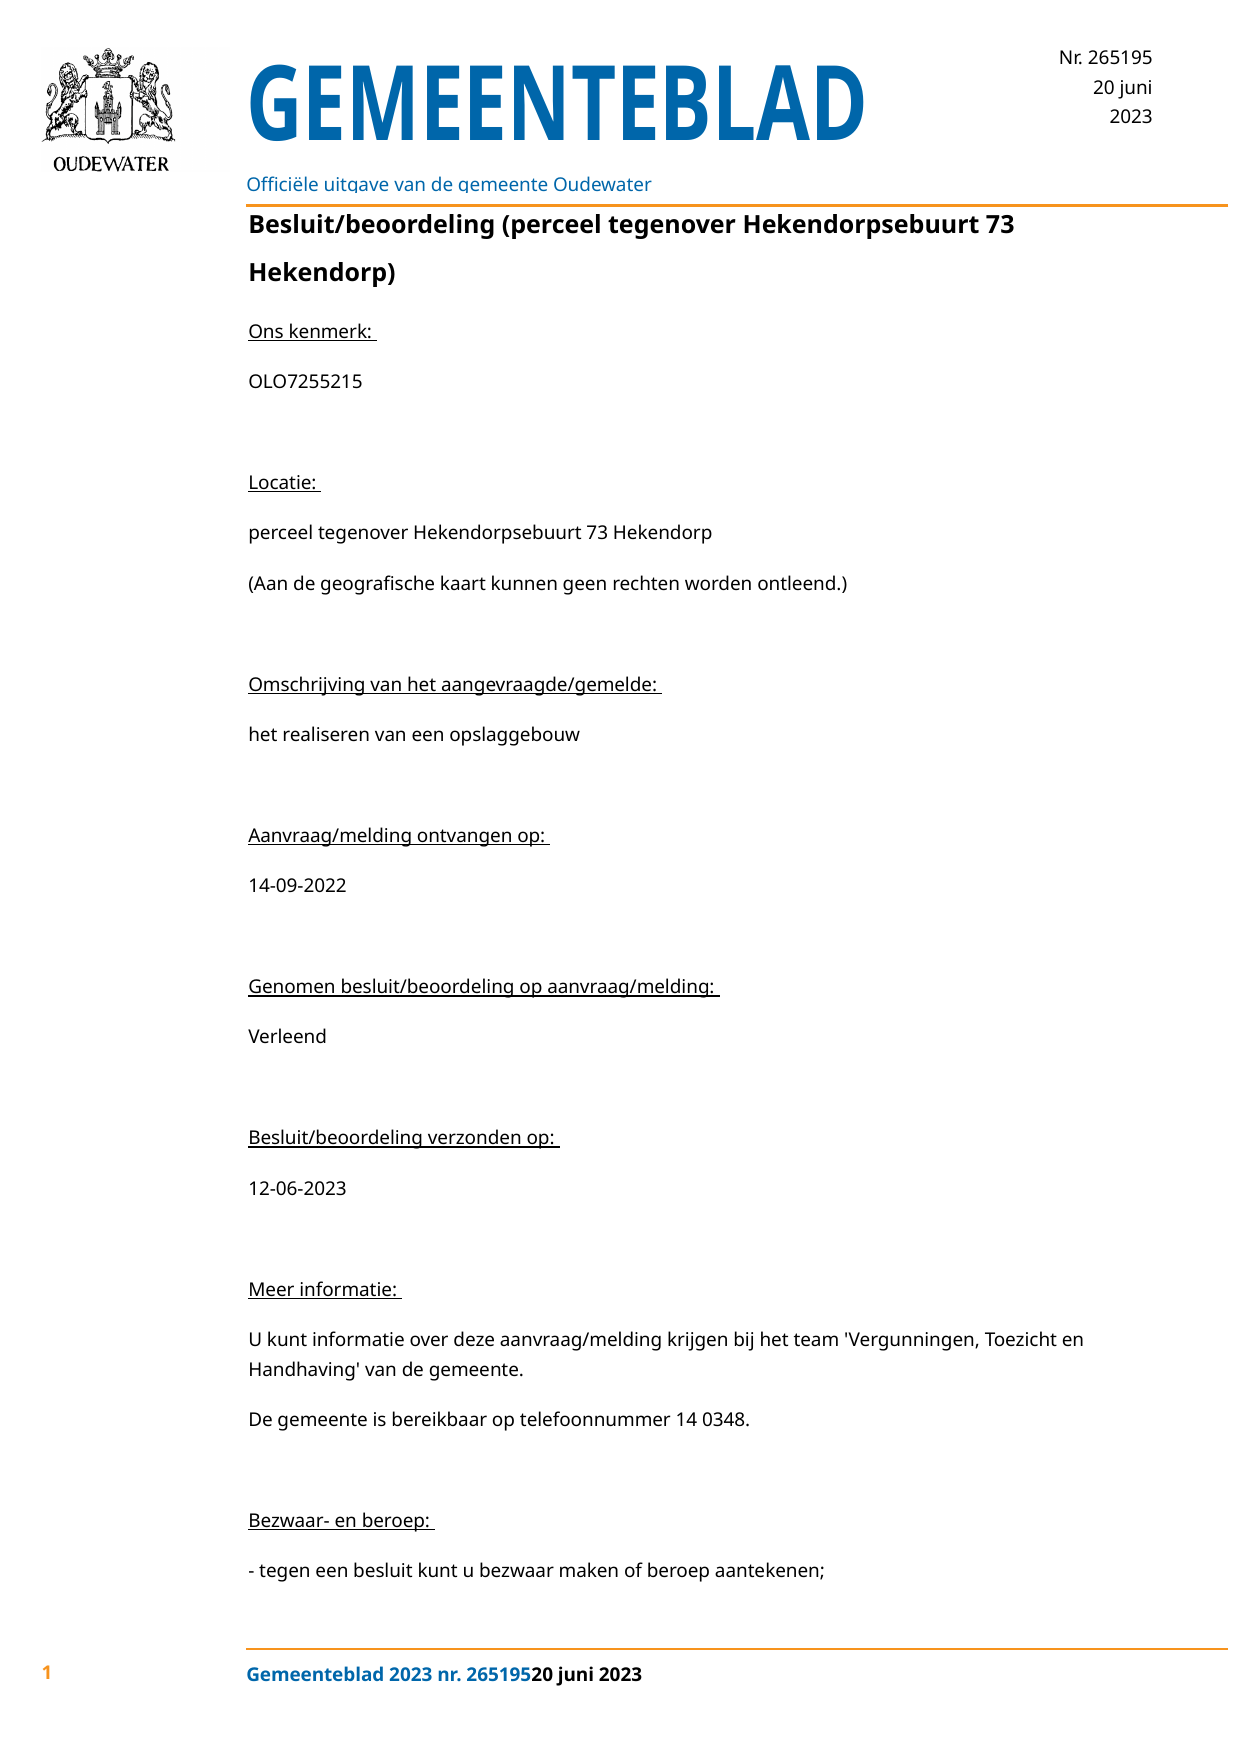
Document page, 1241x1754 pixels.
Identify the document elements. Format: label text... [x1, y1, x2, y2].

text (Aan de geografische kaart kunnen geen rechten worden ontleend.) [248, 570, 1152, 596]
text OLO7255215 [248, 368, 1152, 394]
text Meer informatie: [248, 1276, 1152, 1302]
picture [41, 47, 231, 172]
text Besluit/beoordeling verzonden op: [248, 1124, 1152, 1150]
text 12-06-2023 [248, 1175, 1152, 1201]
text Bezwaar- en beroep: [248, 1507, 1152, 1533]
text het realiseren van een opslaggebouw [248, 721, 1152, 747]
text U kunt informatie over deze aanvraag/melding krijgen bij het team 'Vergunningen, Toezicht en Handhaving' van de gemeente. [248, 1326, 1152, 1382]
text Ons kenmerk: [248, 318, 1152, 344]
text Aanvraag/melding ontvangen op: [248, 822, 1152, 848]
text Locatie: [248, 469, 1152, 495]
text De gemeente is bereikbaar op telefoonnummer 14 0348. [248, 1406, 1152, 1432]
text Besluit/beoordeling (perceel tegenover Hekendorpsebuurt 73 Hekendorp) [248, 207, 1152, 288]
text Genomen besluit/beoordeling op aanvraag/melding: [248, 973, 1152, 999]
text 14-09-2022 [248, 872, 1152, 898]
text Omschrijving van het aangevraagde/gemelde: [248, 671, 1152, 697]
text Verleend [248, 1024, 1152, 1049]
text perceel tegenover Hekendorpsebuurt 73 Hekendorp [248, 519, 1152, 545]
text - tegen een besluit kunt u bezwaar maken of beroep aantekenen; [248, 1557, 1152, 1583]
